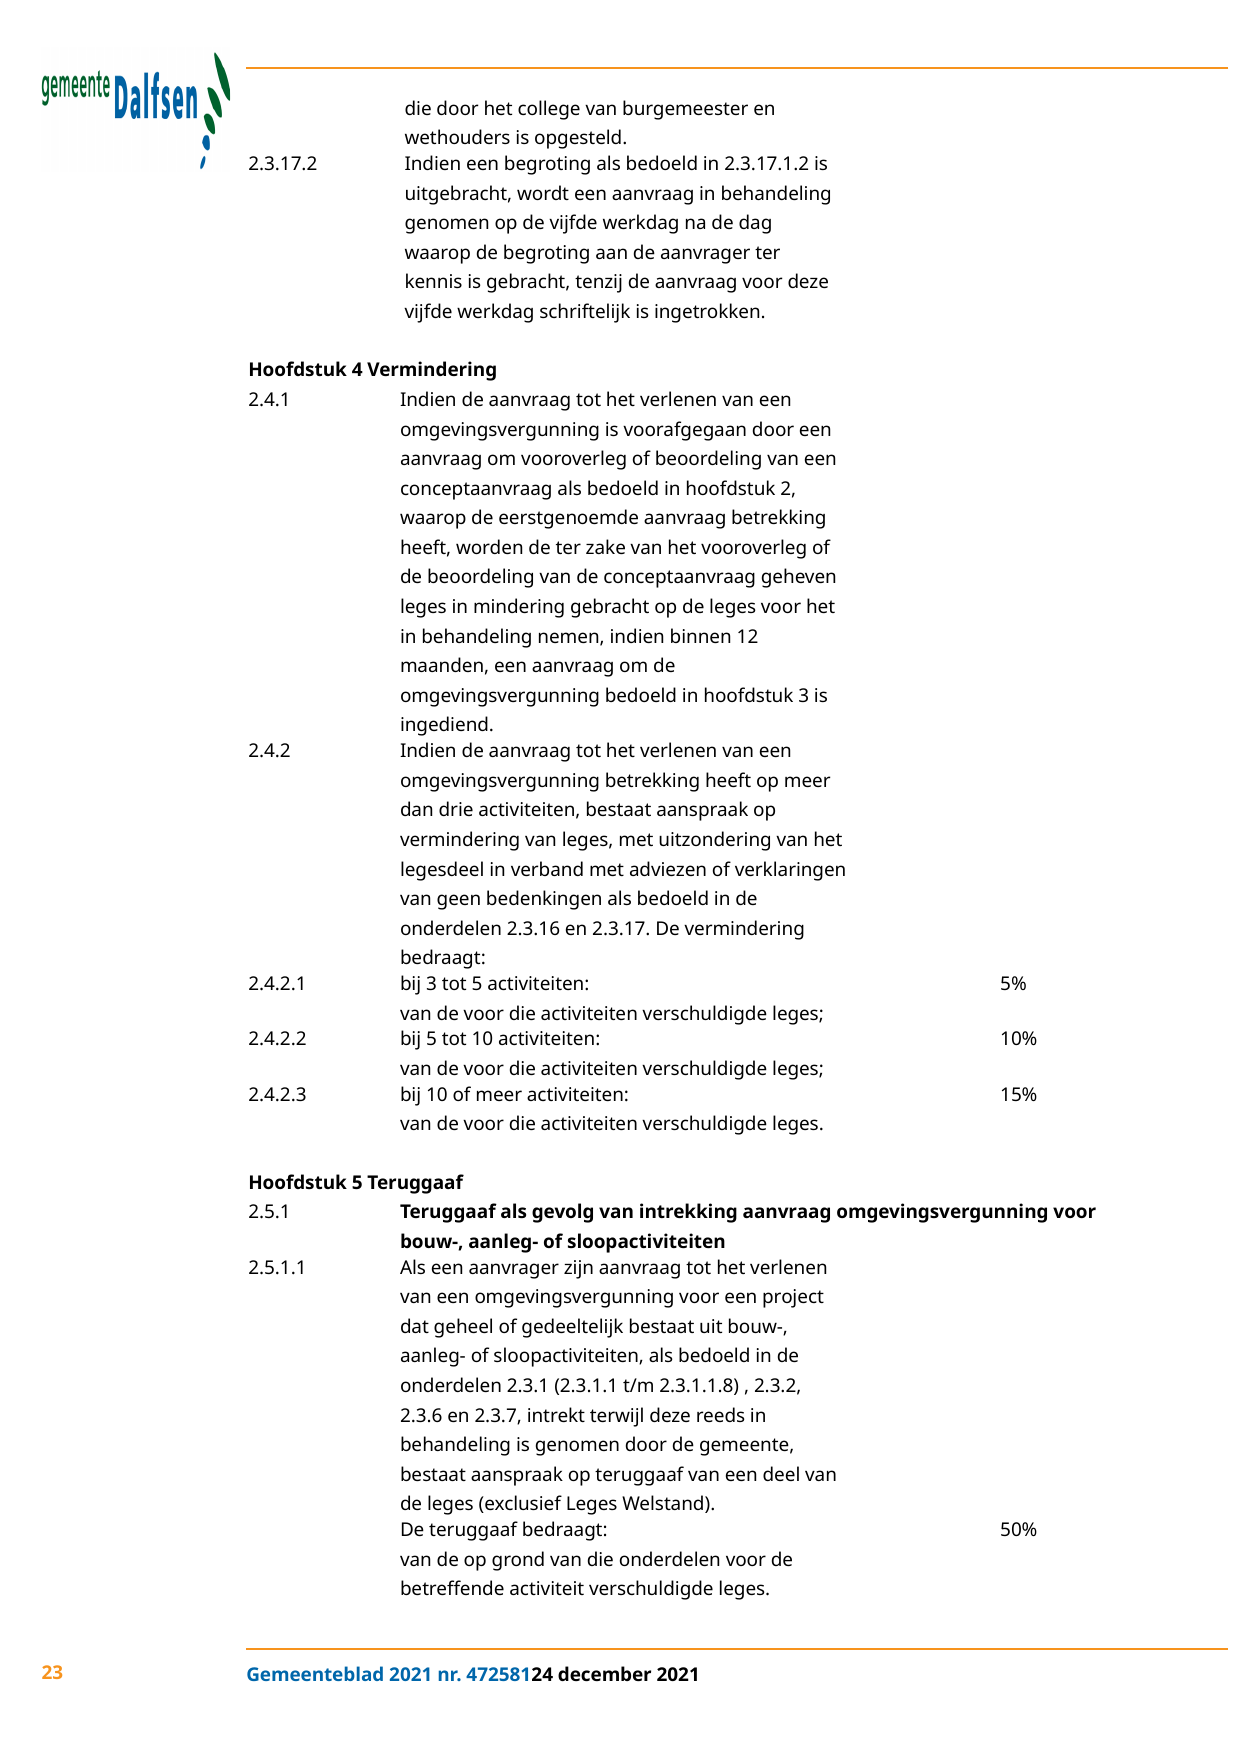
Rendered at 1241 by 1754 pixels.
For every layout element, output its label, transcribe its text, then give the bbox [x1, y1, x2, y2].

table_cell 15% [1000, 1081, 1152, 1136]
table_cell [848, 970, 1000, 1026]
table_cell [839, 95, 995, 150]
table_cell bij 3 tot 5 activiteiten: van de voor die activiteiten verschuldigde leges; [400, 970, 848, 1026]
table_cell [848, 1081, 1000, 1136]
table_cell bij 5 tot 10 activiteiten: van de voor die activiteiten verschuldigde leges; [400, 1026, 848, 1081]
table_cell Indien een begroting als bedoeld in 2.3.17.1.2 is uitgebracht, wordt een aanvraag in behandeling genomen op de vijfde werkdag na de dag waarop de begroting aan de aanvrager ter kennis is gebracht, tenzij de aanvraag voor deze vijfde werkdag schriftelijk is ingetrokken. [404, 150, 839, 324]
table_cell 2.4.2.3 [248, 1081, 400, 1136]
table_cell 5% [1000, 970, 1152, 1026]
table_cell [848, 1254, 1000, 1516]
table_cell 10% [1000, 1026, 1152, 1081]
table_cell [839, 150, 995, 324]
table_cell [848, 1516, 1000, 1601]
table_cell [848, 1026, 1000, 1081]
text Hoofdstuk 5 Teruggaaf [248, 1169, 1152, 1195]
table_header 2.5.1 [248, 1199, 400, 1254]
text Hoofdstuk 4 Vermindering [248, 357, 1152, 382]
table_cell [1000, 738, 1152, 970]
table_cell [995, 95, 1152, 150]
table_cell [1000, 1254, 1152, 1516]
table_cell De teruggaaf bedraagt: van de op grond van die onderdelen voor de betreffende activiteit verschuldigde leges. [400, 1516, 848, 1601]
table_header Teruggaaf als gevolg van intrekking aanvraag omgevingsvergunning voor bouw-, aanleg- of sloopactiviteiten [400, 1199, 1152, 1254]
table_cell 2.5.1.1 [248, 1254, 400, 1516]
table_cell Als een aanvrager zijn aanvraag tot het verlenen van een omgevingsvergunning voor een project dat geheel of gedeeltelijk bestaat uit bouw-, aanleg- of sloopactiviteiten, als bedoeld in de onderdelen 2.3.1 (2.3.1.1 t/m 2.3.1.1.8) , 2.3.2, 2.3.6 en 2.3.7, intrekt terwijl deze reeds in behandeling is genomen door de gemeente, bestaat aanspraak op teruggaaf van een deel van de leges (exclusief Leges Welstand). [400, 1254, 848, 1516]
table_cell 2.4.2.1 [248, 970, 400, 1026]
table_cell bij 10 of meer activiteiten: van de voor die activiteiten verschuldigde leges. [400, 1081, 848, 1136]
picture [41, 47, 231, 172]
table_header [1000, 386, 1152, 737]
table_cell [248, 95, 404, 150]
table_cell 2.4.2 [248, 738, 400, 970]
table_cell [995, 150, 1152, 324]
table_header Indien de aanvraag tot het verlenen van een omgevingsvergunning is voorafgegaan door een aanvraag om vooroverleg of beoordeling van een conceptaanvraag als bedoeld in hoofdstuk 2, waarop de eerstgenoemde aanvraag betrekking heeft, worden de ter zake van het vooroverleg of de beoordeling van de conceptaanvraag geheven leges in mindering gebracht op de leges voor het in behandeling nemen, indien binnen 12 maanden, een aanvraag om de omgevingsvergunning bedoeld in hoofdstuk 3 is ingediend. [400, 386, 848, 737]
table_cell 2.3.17.2 [248, 150, 404, 324]
table_cell die door het college van burgemeester en wethouders is opgesteld. [404, 95, 839, 150]
table_header [848, 386, 1000, 737]
table_cell Indien de aanvraag tot het verlenen van een omgevingsvergunning betrekking heeft op meer dan drie activiteiten, bestaat aanspraak op vermindering van leges, met uitzondering van het legesdeel in verband met adviezen of verklaringen van geen bedenkingen als bedoeld in de onderdelen 2.3.16 en 2.3.17. De vermindering bedraagt: [400, 738, 848, 970]
table_cell 50% [1000, 1516, 1152, 1601]
table_cell [848, 738, 1000, 970]
table_header 2.4.1 [248, 386, 400, 737]
table_cell 2.4.2.2 [248, 1026, 400, 1081]
table_cell [248, 1516, 400, 1601]
